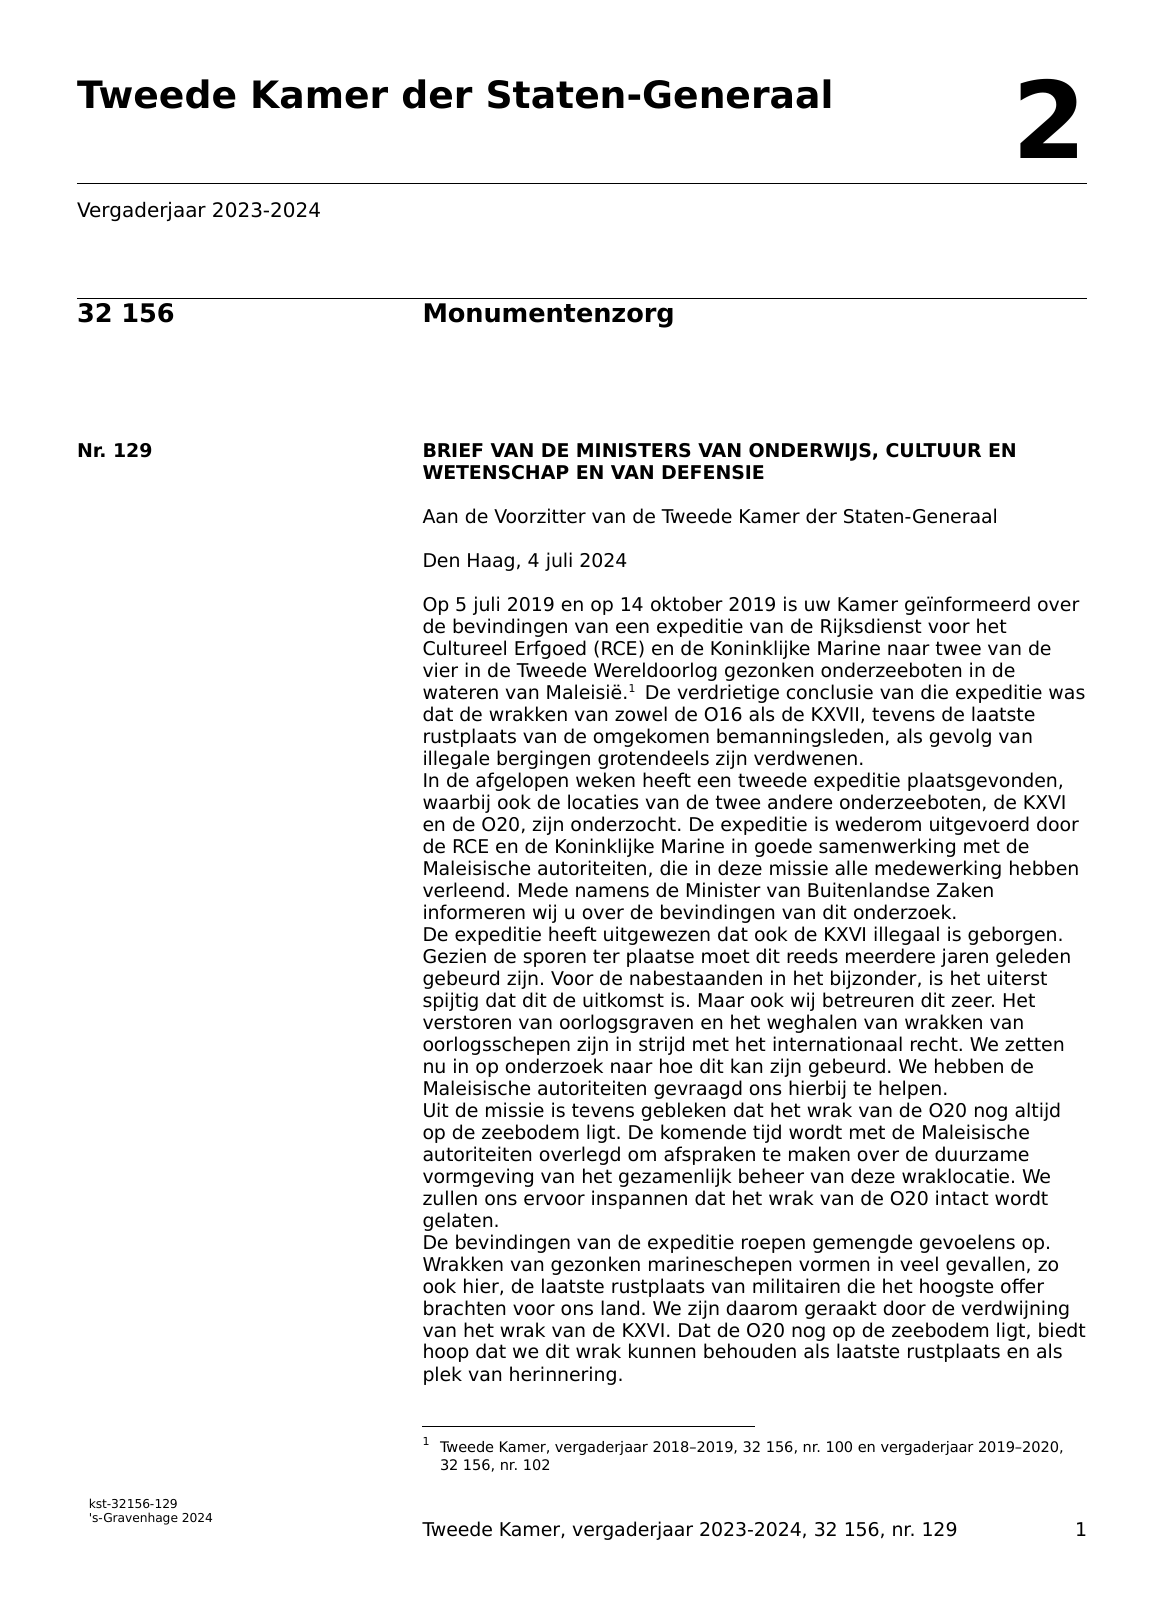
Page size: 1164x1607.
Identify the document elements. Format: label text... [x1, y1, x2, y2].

text kst-32156-129 [88, 1497, 323, 1511]
text Uit de missie is tevens gebleken dat het wrak van de O20 nog altijd op de zeebodem ligt. De komende tijd wordt met de Maleisische autoriteiten overlegd om afspraken te maken over de duurzame vormgeving van het gezamenlijk beheer van deze wraklocatie. We zullen ons ervoor inspannen dat het wrak van de O20 intact wordt gelaten. [422, 1100, 1087, 1232]
subtitle 32 156 Monumentenzorg [77, 299, 1087, 329]
text In de afgelopen weken heeft een tweede expeditie plaatsgevonden, waarbij ook de locaties van de twee andere onderzeeboten, de KXVI en de O20, zijn onderzocht. De expeditie is wederom uitgevoerd door de RCE en de Koninklijke Marine in goede samenwerking met de Maleisische autoriteiten, die in deze missie alle medewerking hebben verleend. Mede namens de Minister van Buitenlandse Zaken informeren wij u over de bevindingen van dit onderzoek. [422, 770, 1087, 924]
text Tweede Kamer, vergaderjaar 2018–2019, 32 156, nr. 100 en vergaderjaar 2019–2020, 32 156, nr. 102 [422, 1435, 1087, 1474]
text De expeditie heeft uitgewezen dat ook de KXVI illegaal is geborgen. Gezien de sporen ter plaatse moet dit reeds meerdere jaren geleden gebeurd zijn. Voor de nabestaanden in het bijzonder, is het uiterst spijtig dat dit de uitkomst is. Maar ook wij betreuren dit zeer. Het verstoren van oorlogsgraven en het weghalen van wrakken van oorlogsschepen zijn in strijd met het internationaal recht. We zetten nu in op onderzoek naar hoe dit kan zijn gebeurd. We hebben de Maleisische autoriteiten gevraagd ons hierbij te helpen. [422, 924, 1087, 1100]
text De bevindingen van de expeditie roepen gemengde gevoelens op. Wrakken van gezonken marineschepen vormen in veel gevallen, zo ook hier, de laatste rustplaats van militairen die het hoogste offer brachten voor ons land. We zijn daarom geraakt door de verdwijning van het wrak van de KXVI. Dat de O20 nog op de zeebodem ligt, biedt hoop dat we dit wrak kunnen behouden als laatste rustplaats en als plek van herinnering. [422, 1232, 1087, 1385]
text Aan de Voorzitter van de Tweede Kamer der Staten-Generaal [422, 506, 1087, 528]
table_header 2 [886, 59, 1087, 183]
text Op 5 juli 2019 en op 14 oktober 2019 is uw Kamer geïnformeerd over de bevindingen van een expeditie van de Rijksdienst voor het Cultureel Erfgoed (RCE) en de Koninklijke Marine naar twee van de vier in de Tweede Wereldoorlog gezonken onderzeeboten in de wateren van Maleisië. De verdrietige conclusie van die expeditie was dat de wrakken van zowel de O16 als de KXVII, tevens de laatste rustplaats van de omgekomen bemanningsleden, als gevolg van illegale bergingen grotendeels zijn verdwenen. [422, 594, 1087, 770]
table_cell Vergaderjaar 2023-2024 [77, 184, 1087, 298]
subtitle Nr. 129 BRIEF VAN DE MINISTERS VAN ONDERWIJS, CULTUUR EN WETENSCHAP EN VAN DEFENSIE [77, 440, 1087, 484]
text Den Haag, 4 juli 2024 [422, 550, 1087, 572]
table_header Tweede Kamer der Staten-Generaal [77, 59, 886, 183]
text 's-Gravenhage 2024 [88, 1511, 323, 1525]
